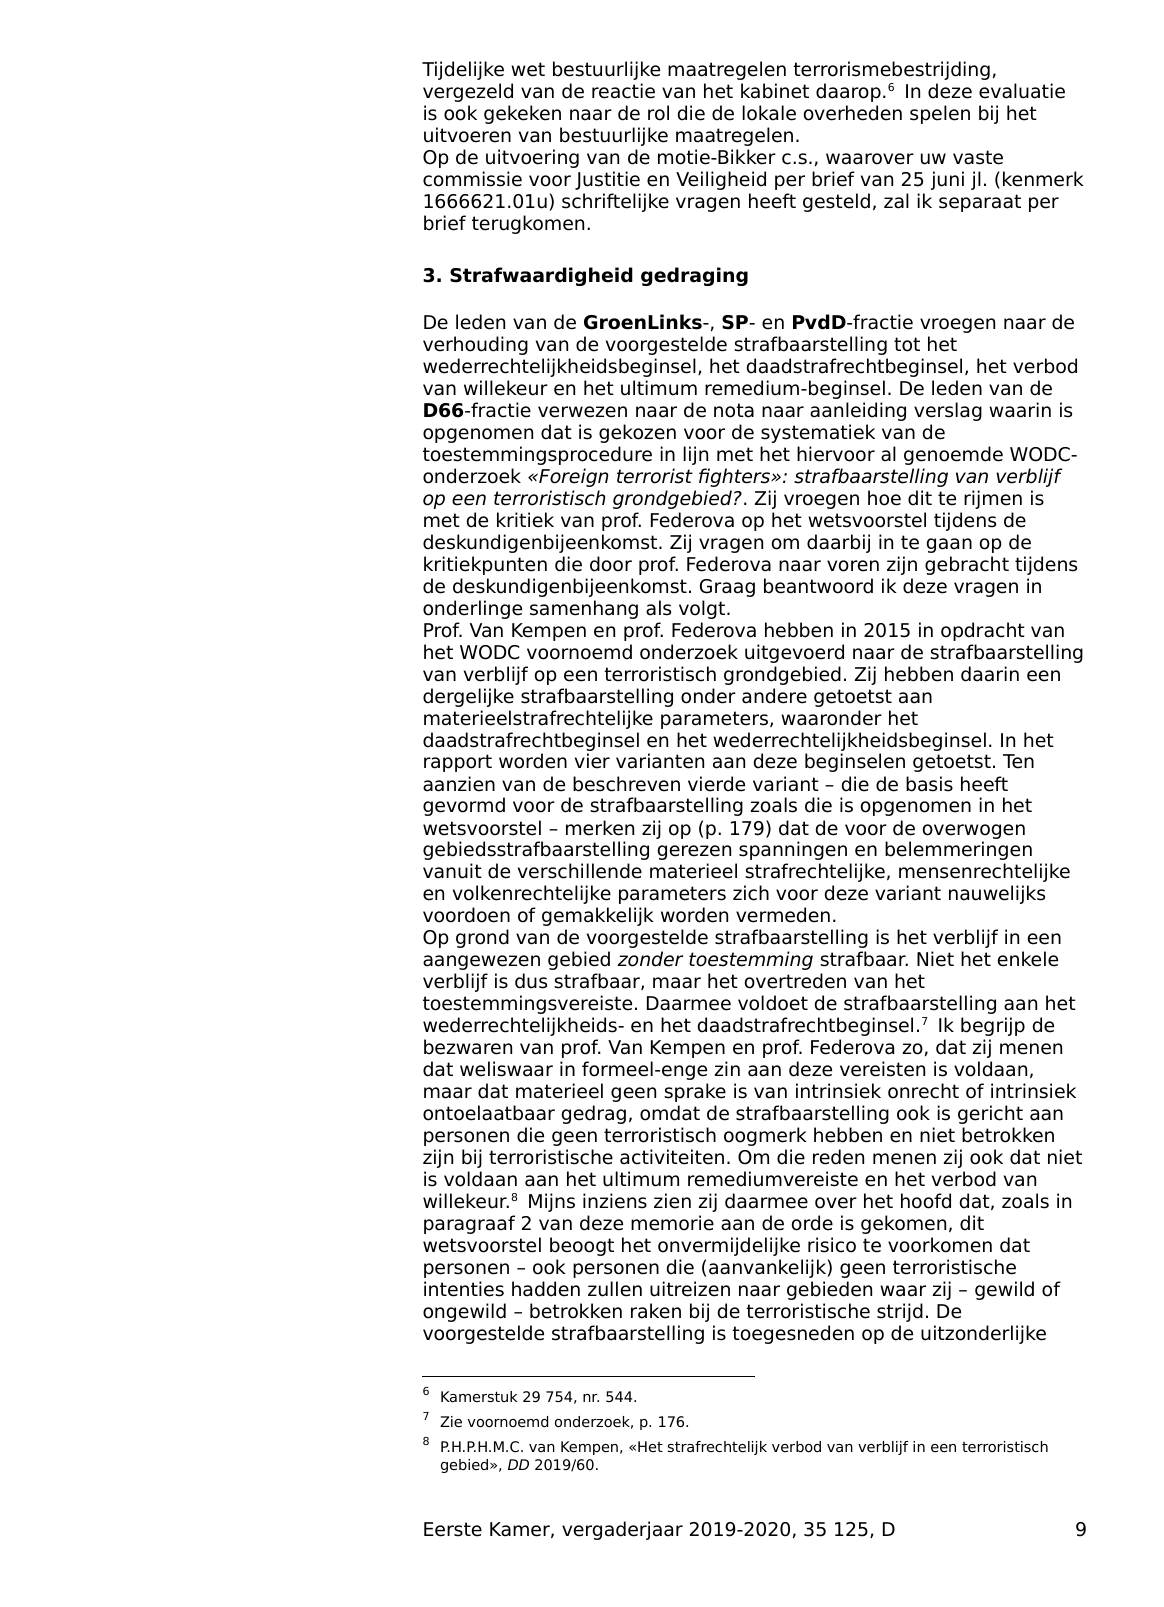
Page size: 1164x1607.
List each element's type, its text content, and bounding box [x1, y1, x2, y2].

text Kamerstuk 29 754, nr. 544. [422, 1385, 1087, 1407]
text P.H.P.H.M.C. van Kempen, «Het strafrechtelijk verbod van verblijf in een terroristisch gebied», DD 2019/60. [422, 1435, 1087, 1474]
text Op de uitvoering van de motie-Bikker c.s., waarover uw vaste commissie voor Justitie en Veiligheid per brief van 25 juni jl. (kenmerk 1666621.01u) schriftelijke vragen heeft gesteld, zal ik separaat per brief terugkomen. [422, 147, 1087, 235]
text De leden van de GroenLinks-, SP- en PvdD-fractie vroegen naar de verhouding van de voorgestelde strafbaarstelling tot het wederrechtelijkheidsbeginsel, het daadstrafrechtbeginsel, het verbod van willekeur en het ultimum remedium-beginsel. De leden van de D66-fractie verwezen naar de nota naar aanleiding verslag waarin is opgenomen dat is gekozen voor de systematiek van de toestemmingsprocedure in lijn met het hiervoor al genoemde WODC-onderzoek «Foreign terrorist fighters»: strafbaarstelling van verblijf op een terroristisch grondgebied?. Zij vroegen hoe dit te rijmen is met de kritiek van prof. Federova op het wetsvoorstel tijdens de deskundigenbijeenkomst. Zij vragen om daarbij in te gaan op de kritiekpunten die door prof. Federova naar voren zijn gebracht tijdens de deskundigenbijeenkomst. Graag beantwoord ik deze vragen in onderlinge samenhang als volgt. [422, 312, 1087, 619]
text Zie voornoemd onderzoek, p. 176. [422, 1410, 1087, 1432]
text Tijdelijke wet bestuurlijke maatregelen terrorismebestrijding, vergezeld van de reactie van het kabinet daarop. In deze evaluatie is ook gekeken naar de rol die de lokale overheden spelen bij het uitvoeren van bestuurlijke maatregelen. [422, 59, 1087, 147]
text Prof. Van Kempen en prof. Federova hebben in 2015 in opdracht van het WODC voornoemd onderzoek uitgevoerd naar de strafbaarstelling van verblijf op een terroristisch grondgebied. Zij hebben daarin een dergelijke strafbaarstelling onder andere getoetst aan materieelstrafrechtelijke parameters, waaronder het daadstrafrechtbeginsel en het wederrechtelijkheidsbeginsel. In het rapport worden vier varianten aan deze beginselen getoetst. Ten aanzien van de beschreven vierde variant – die de basis heeft gevormd voor de strafbaarstelling zoals die is opgenomen in het wetsvoorstel – merken zij op (p. 179) dat de voor de overwogen gebiedsstrafbaarstelling gerezen spanningen en belemmeringen vanuit de verschillende materieel strafrechtelijke, mensenrechtelijke en volkenrechtelijke parameters zich voor deze variant nauwelijks voordoen of gemakkelijk worden vermeden. [422, 619, 1087, 927]
subtitle 3. Strafwaardigheid gedraging [422, 265, 1087, 287]
text Op grond van de voorgestelde strafbaarstelling is het verblijf in een aangewezen gebied zonder toestemming strafbaar. Niet het enkele verblijf is dus strafbaar, maar het overtreden van het toestemmingsvereiste. Daarmee voldoet de strafbaarstelling aan het wederrechtelijkheids- en het daadstrafrechtbeginsel. Ik begrijp de bezwaren van prof. Van Kempen en prof. Federova zo, dat zij menen dat weliswaar in formeel-enge zin aan deze vereisten is voldaan, maar dat materieel geen sprake is van intrinsiek onrecht of intrinsiek ontoelaatbaar gedrag, omdat de strafbaarstelling ook is gericht aan personen die geen terroristisch oogmerk hebben en niet betrokken zijn bij terroristische activiteiten. Om die reden menen zij ook dat niet is voldaan aan het ultimum remediumvereiste en het verbod van willekeur. Mijns inziens zien zij daarmee over het hoofd dat, zoals in paragraaf 2 van deze memorie aan de orde is gekomen, dit wetsvoorstel beoogt het onvermijdelijke risico te voorkomen dat personen – ook personen die (aanvankelijk) geen terroristische intenties hadden zullen uitreizen naar gebieden waar zij – gewild of ongewild – betrokken raken bij de terroristische strijd. De voorgestelde strafbaarstelling is toegesneden op de uitzonderlijke [422, 927, 1087, 1345]
